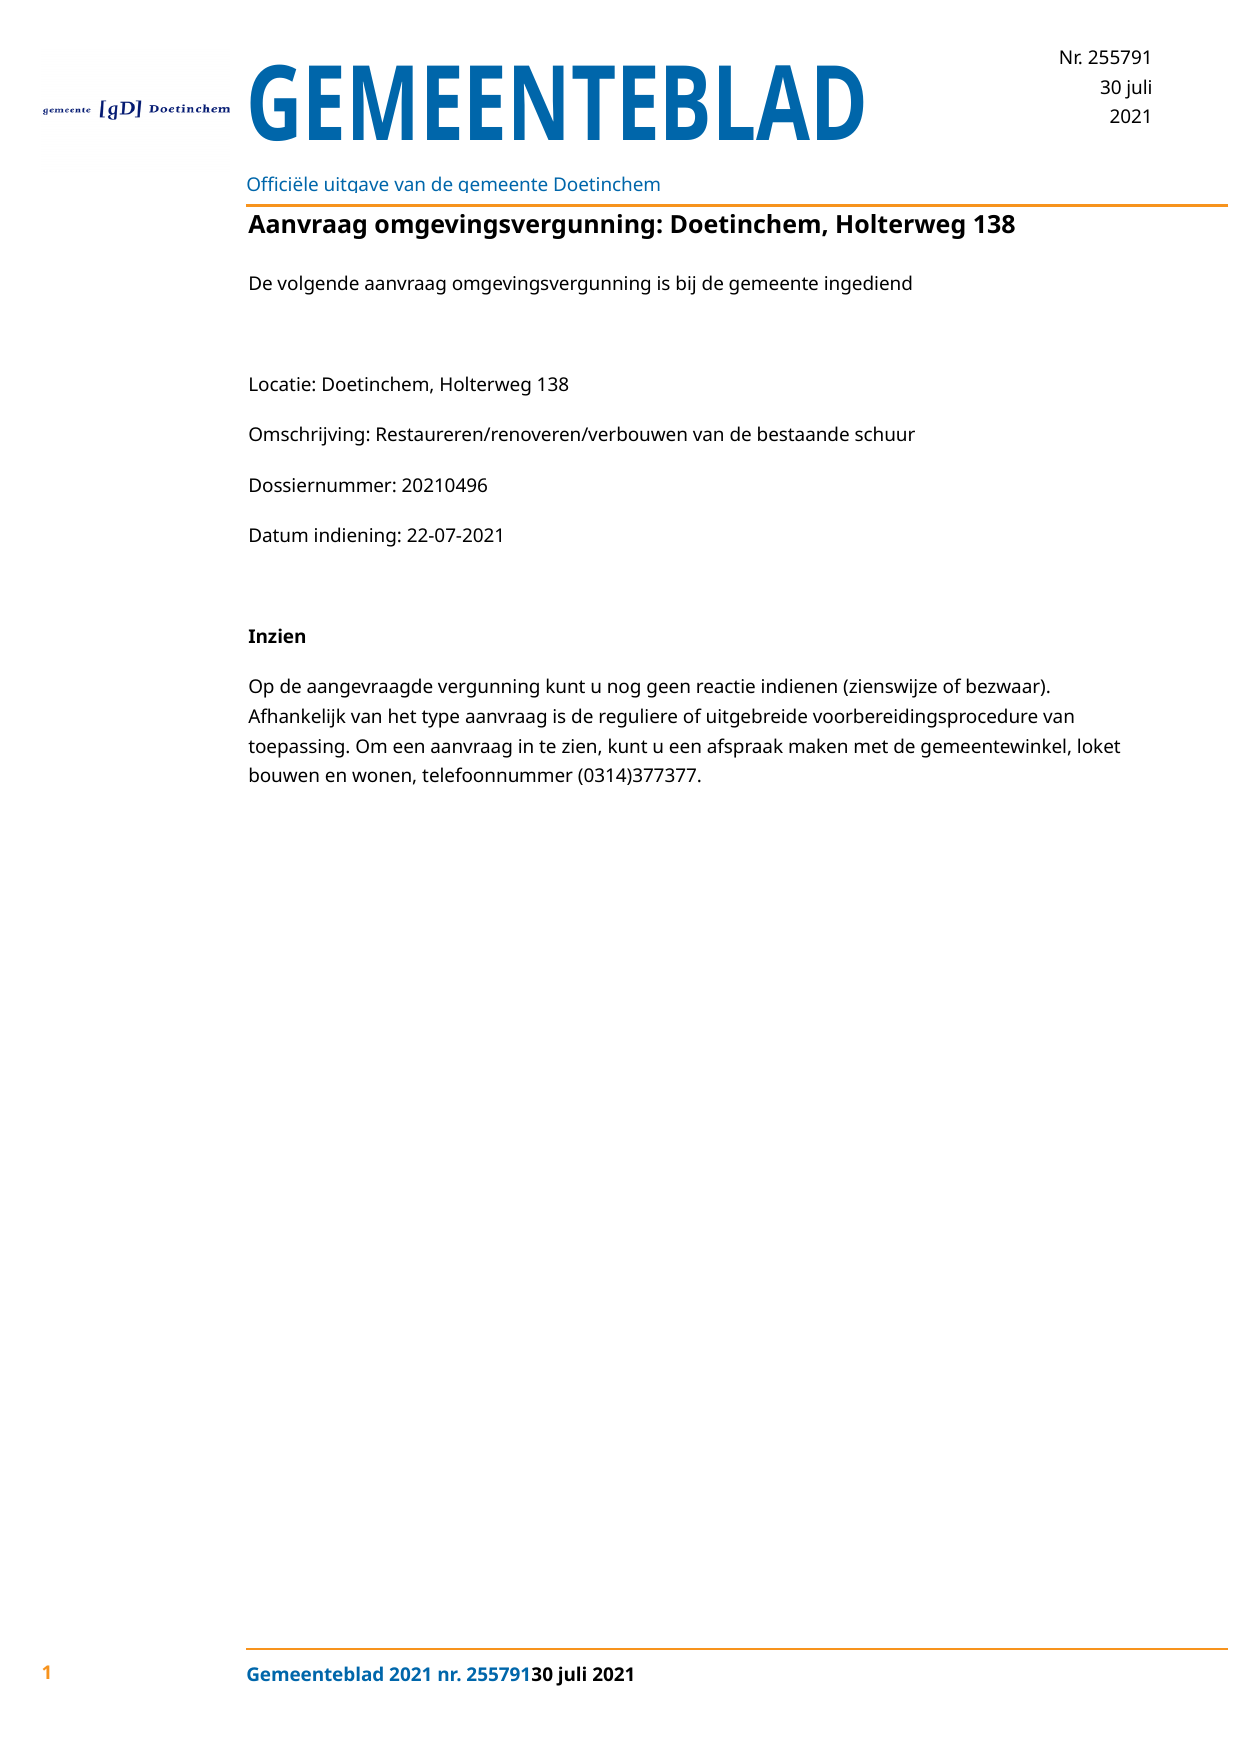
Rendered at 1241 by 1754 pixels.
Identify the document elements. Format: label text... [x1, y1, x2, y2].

text Locatie: Doetinchem, Holterweg 138 [248, 371, 1152, 397]
text Op de aangevraagde vergunning kunt u nog geen reactie indienen (zienswijze of bezwaar). Afhankelijk van het type aanvraag is de reguliere of uitgebreide voorbereidingsprocedure van toepassing. Om een aanvraag in te zien, kunt u een afspraak maken met de gemeentewinkel, loket bouwen en wonen, telefoonnummer (0314)377377. [248, 674, 1152, 788]
text Inzien [248, 623, 1152, 649]
text Aanvraag omgevingsvergunning: Doetinchem, Holterweg 138 [248, 207, 1152, 241]
text Dossiernummer: 20210496 [248, 472, 1152, 498]
text Datum indiening: 22-07-2021 [248, 522, 1152, 548]
text Omschrijving: Restaureren/renoveren/verbouwen van de bestaande schuur [248, 422, 1152, 447]
text De volgende aanvraag omgevingsvergunning is bij de gemeente ingediend [248, 270, 1152, 296]
picture [41, 47, 231, 172]
